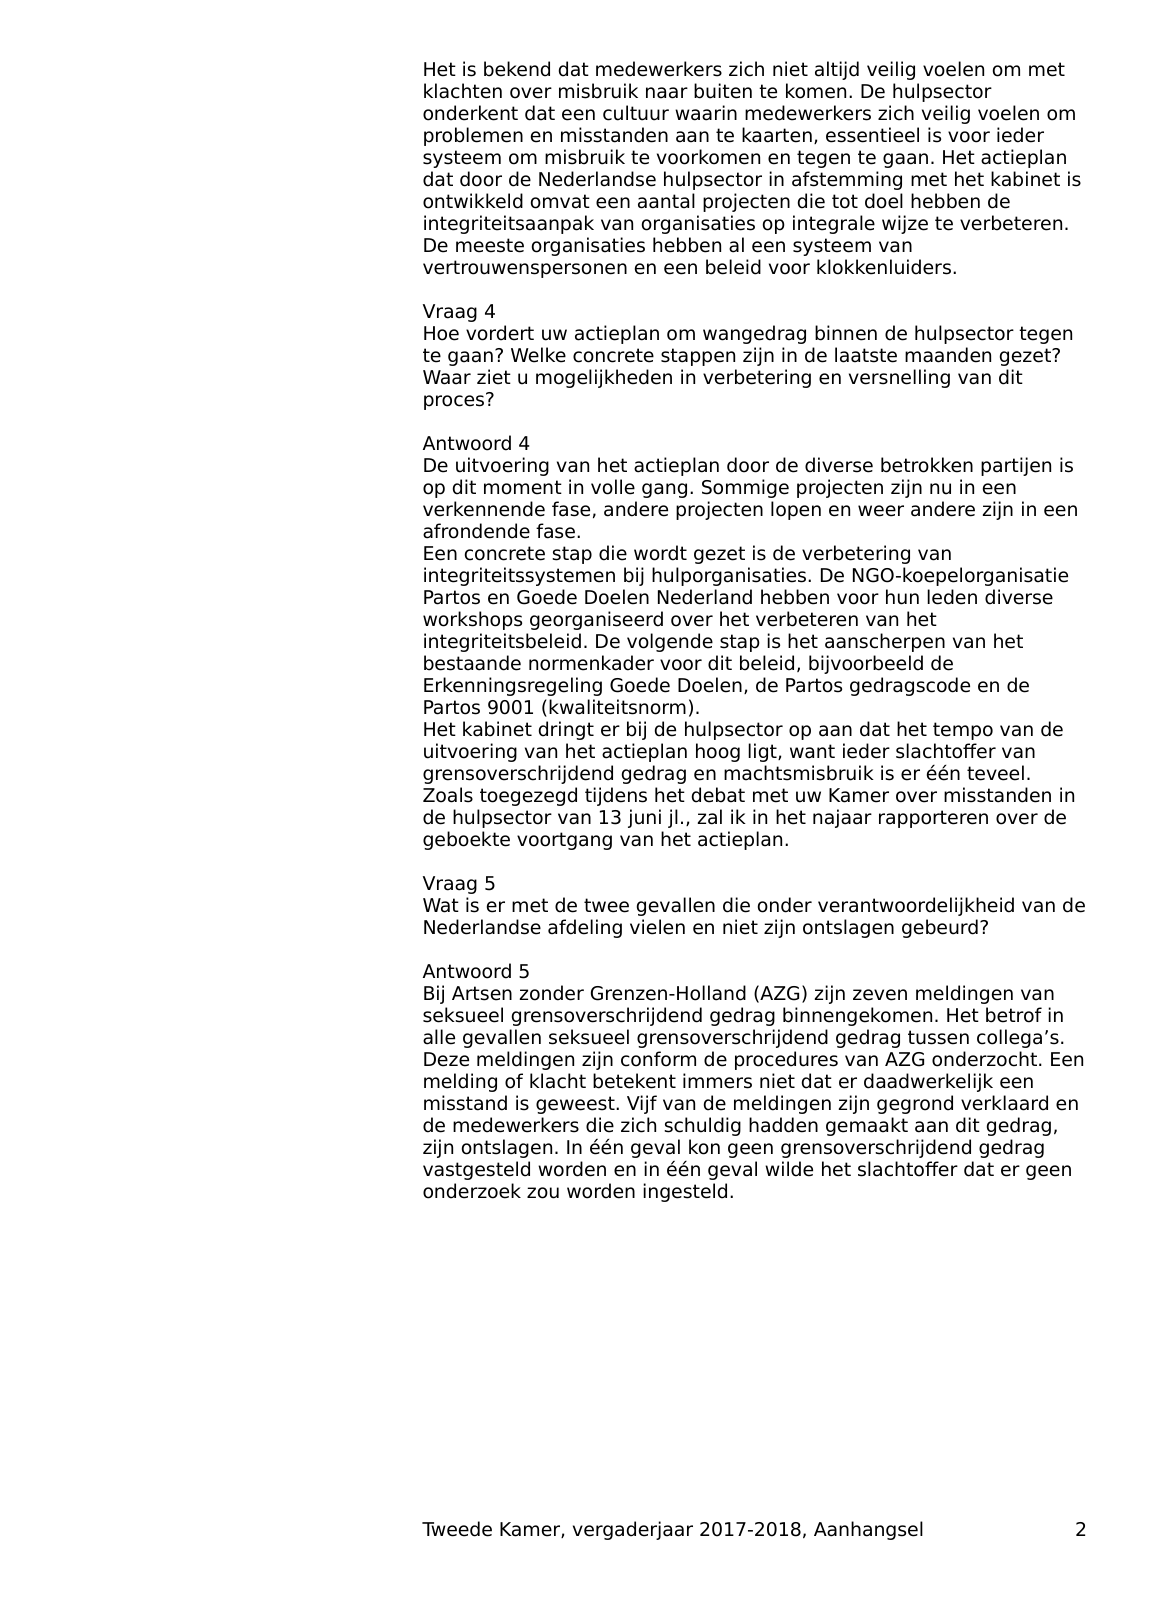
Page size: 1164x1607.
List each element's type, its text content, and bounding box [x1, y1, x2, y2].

text Bij Artsen zonder Grenzen-Holland (AZG) zijn zeven meldingen van seksueel grensoverschrijdend gedrag binnengekomen. Het betrof in alle gevallen seksueel grensoverschrijdend gedrag tussen collega’s. Deze meldingen zijn conform de procedures van AZG onderzocht. Een melding of klacht betekent immers niet dat er daadwerkelijk een misstand is geweest. Vijf van de meldingen zijn gegrond verklaard en de medewerkers die zich schuldig hadden gemaakt aan dit gedrag, zijn ontslagen. In één geval kon geen grensoverschrijdend gedrag vastgesteld worden en in één geval wilde het slachtoffer dat er geen onderzoek zou worden ingesteld. [422, 983, 1087, 1203]
text Het is bekend dat medewerkers zich niet altijd veilig voelen om met klachten over misbruik naar buiten te komen. De hulpsector onderkent dat een cultuur waarin medewerkers zich veilig voelen om problemen en misstanden aan te kaarten, essentieel is voor ieder systeem om misbruik te voorkomen en tegen te gaan. Het actieplan dat door de Nederlandse hulpsector in afstemming met het kabinet is ontwikkeld omvat een aantal projecten die tot doel hebben de integriteitsaanpak van organisaties op integrale wijze te verbeteren. De meeste organisaties hebben al een systeem van vertrouwenspersonen en een beleid voor klokkenluiders. [422, 59, 1087, 279]
text Een concrete stap die wordt gezet is de verbetering van integriteitssystemen bij hulporganisaties. De NGO-koepelorganisatie Partos en Goede Doelen Nederland hebben voor hun leden diverse workshops georganiseerd over het verbeteren van het integriteitsbeleid. De volgende stap is het aanscherpen van het bestaande normenkader voor dit beleid, bijvoorbeeld de Erkenningsregeling Goede Doelen, de Partos gedragscode en de Partos 9001 (kwaliteitsnorm). [422, 543, 1087, 719]
text Antwoord 5 [422, 961, 1087, 983]
text Vraag 4 [422, 301, 1087, 323]
text Hoe vordert uw actieplan om wangedrag binnen de hulpsector tegen te gaan? Welke concrete stappen zijn in de laatste maanden gezet? Waar ziet u mogelijkheden in verbetering en versnelling van dit proces? [422, 323, 1087, 411]
text De uitvoering van het actieplan door de diverse betrokken partijen is op dit moment in volle gang. Sommige projecten zijn nu in een verkennende fase, andere projecten lopen en weer andere zijn in een afrondende fase. [422, 455, 1087, 543]
text Antwoord 4 [422, 433, 1087, 455]
text Het kabinet dringt er bij de hulpsector op aan dat het tempo van de uitvoering van het actieplan hoog ligt, want ieder slachtoffer van grensoverschrijdend gedrag en machtsmisbruik is er één teveel. Zoals toegezegd tijdens het debat met uw Kamer over misstanden in de hulpsector van 13 juni jl., zal ik in het najaar rapporteren over de geboekte voortgang van het actieplan. [422, 719, 1087, 851]
text Vraag 5 [422, 873, 1087, 895]
text Wat is er met de twee gevallen die onder verantwoordelijkheid van de Nederlandse afdeling vielen en niet zijn ontslagen gebeurd? [422, 895, 1087, 939]
